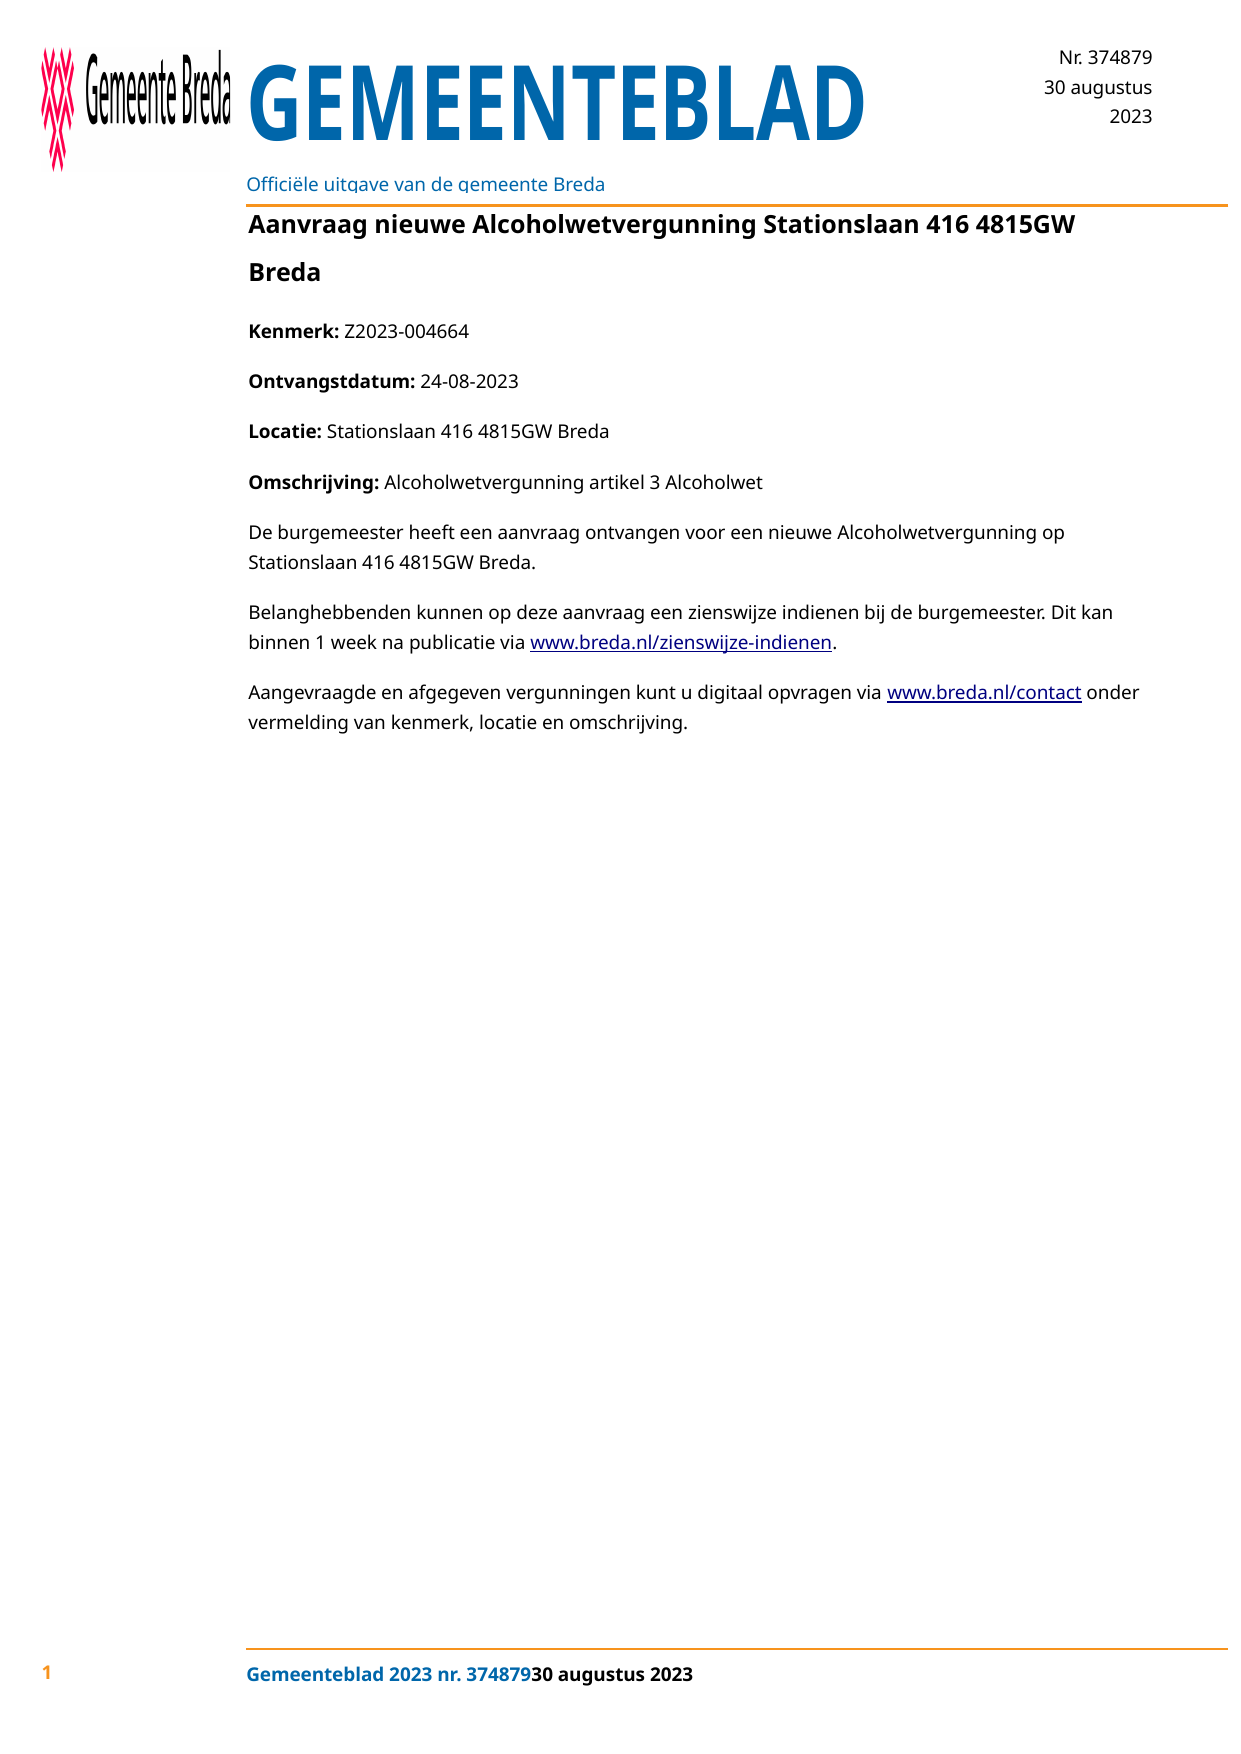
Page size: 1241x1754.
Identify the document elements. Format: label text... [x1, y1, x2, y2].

text Aangevraagde en afgegeven vergunningen kunt u digitaal opvragen via www.breda.nl/contact onder vermelding van kenmerk, locatie en omschrijving. [248, 679, 1152, 735]
text Kenmerk: Z2023-004664 [248, 318, 1152, 344]
text Ontvangstdatum: 24-08-2023 [248, 368, 1152, 394]
text Belanghebbenden kunnen op deze aanvraag een zienswijze indienen bij de burgemeester. Dit kan binnen 1 week na publicatie via www.breda.nl/zienswijze-indienen. [248, 599, 1152, 655]
text Omschrijving: Alcoholwetvergunning artikel 3 Alcoholwet [248, 469, 1152, 495]
text Locatie: Stationslaan 416 4815GW Breda [248, 419, 1152, 444]
picture [41, 47, 231, 172]
text Aanvraag nieuwe Alcoholwetvergunning Stationslaan 416 4815GW Breda [248, 207, 1152, 288]
text De burgemeester heeft een aanvraag ontvangen voor een nieuwe Alcoholwetvergunning op Stationslaan 416 4815GW Breda. [248, 519, 1152, 575]
